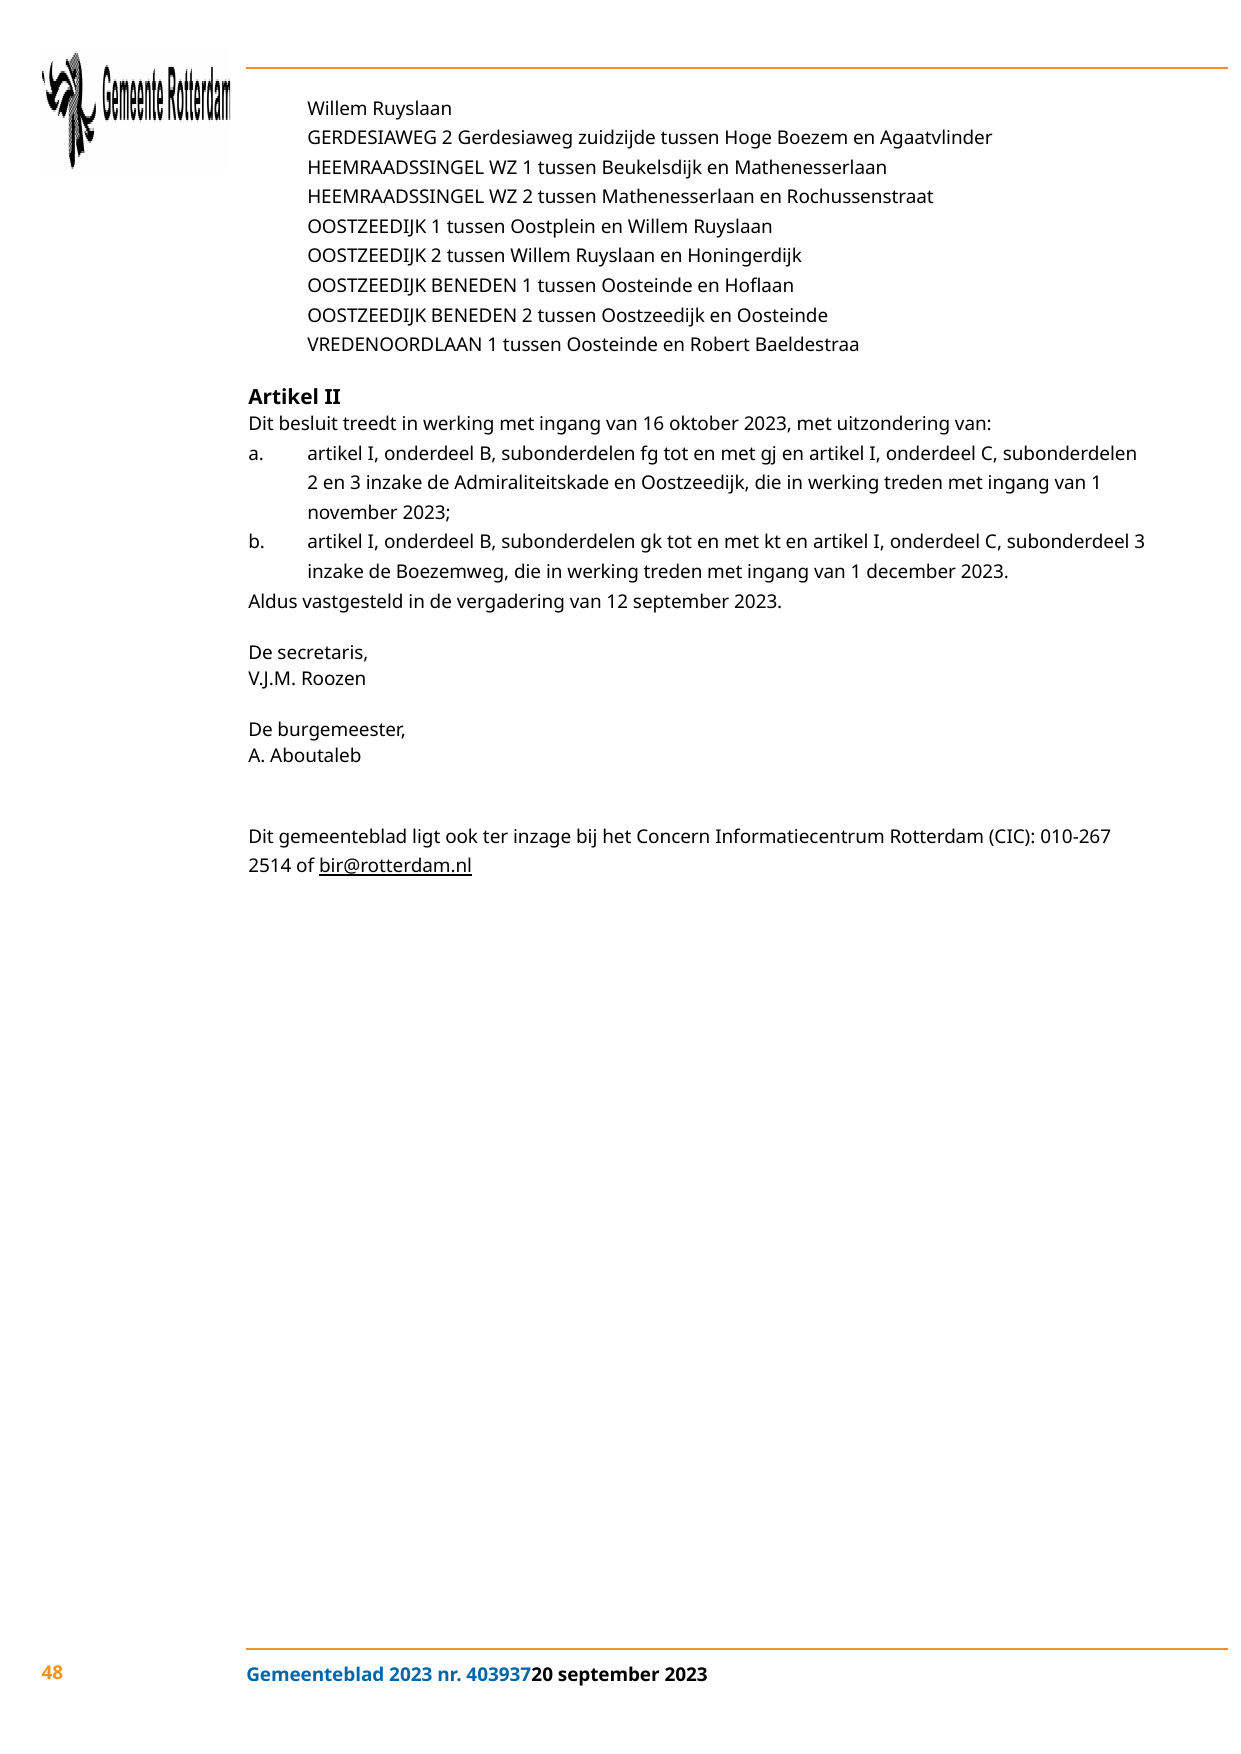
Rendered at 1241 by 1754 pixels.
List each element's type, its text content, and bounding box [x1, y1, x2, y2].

list OOSTZEEDIJK BENEDEN 2 tussen Oostzeedijk en Oosteinde [248, 302, 1152, 328]
picture [41, 47, 231, 172]
list HEEMRAADSSINGEL WZ 1 tussen Beukelsdijk en Mathenesserlaan [248, 154, 1152, 180]
text Dit besluit treedt in werking met ingang van 16 oktober 2023, met uitzondering van: [248, 410, 1152, 436]
list HEEMRAADSSINGEL WZ 2 tussen Mathenesserlaan en Rochussenstraat [248, 183, 1152, 209]
list OOSTZEEDIJK 1 tussen Oostplein en Willem Ruyslaan [248, 213, 1152, 239]
text V.J.M. Roozen [248, 665, 1152, 691]
list artikel I, onderdeel B, subonderdelen fg tot en met gj en artikel I, onderdeel C, subonderdelen 2 en 3 inzake de Admiraliteitskade en Oostzeedijk, die in werking treden met ingang van 1 november 2023; [248, 440, 1152, 525]
text Aldus vastgesteld in de vergadering van 12 september 2023. [248, 588, 1152, 613]
list VREDENOORDLAAN 1 tussen Oosteinde en Robert Baeldestraa [248, 331, 1152, 357]
text De burgemeester, [248, 716, 1152, 742]
text Artikel II [248, 382, 1152, 410]
text Dit gemeenteblad ligt ook ter inzage bij het Concern Informatiecentrum Rotterdam (CIC): 010-267 2514 of bir@rotterdam.nl [248, 823, 1152, 878]
list Willem Ruyslaan [248, 95, 1152, 121]
list OOSTZEEDIJK BENEDEN 1 tussen Oosteinde en Hoflaan [248, 272, 1152, 298]
text De secretaris, [248, 639, 1152, 665]
text A. Aboutaleb [248, 742, 1152, 768]
list artikel I, onderdeel B, subonderdelen gk tot en met kt en artikel I, onderdeel C, subonderdeel 3 inzake de Boezemweg, die in werking treden met ingang van 1 december 2023. [248, 529, 1152, 584]
list OOSTZEEDIJK 2 tussen Willem Ruyslaan en Honingerdijk [248, 243, 1152, 268]
list GERDESIAWEG 2 Gerdesiaweg zuidzijde tussen Hoge Boezem en Agaatvlinder [248, 124, 1152, 150]
